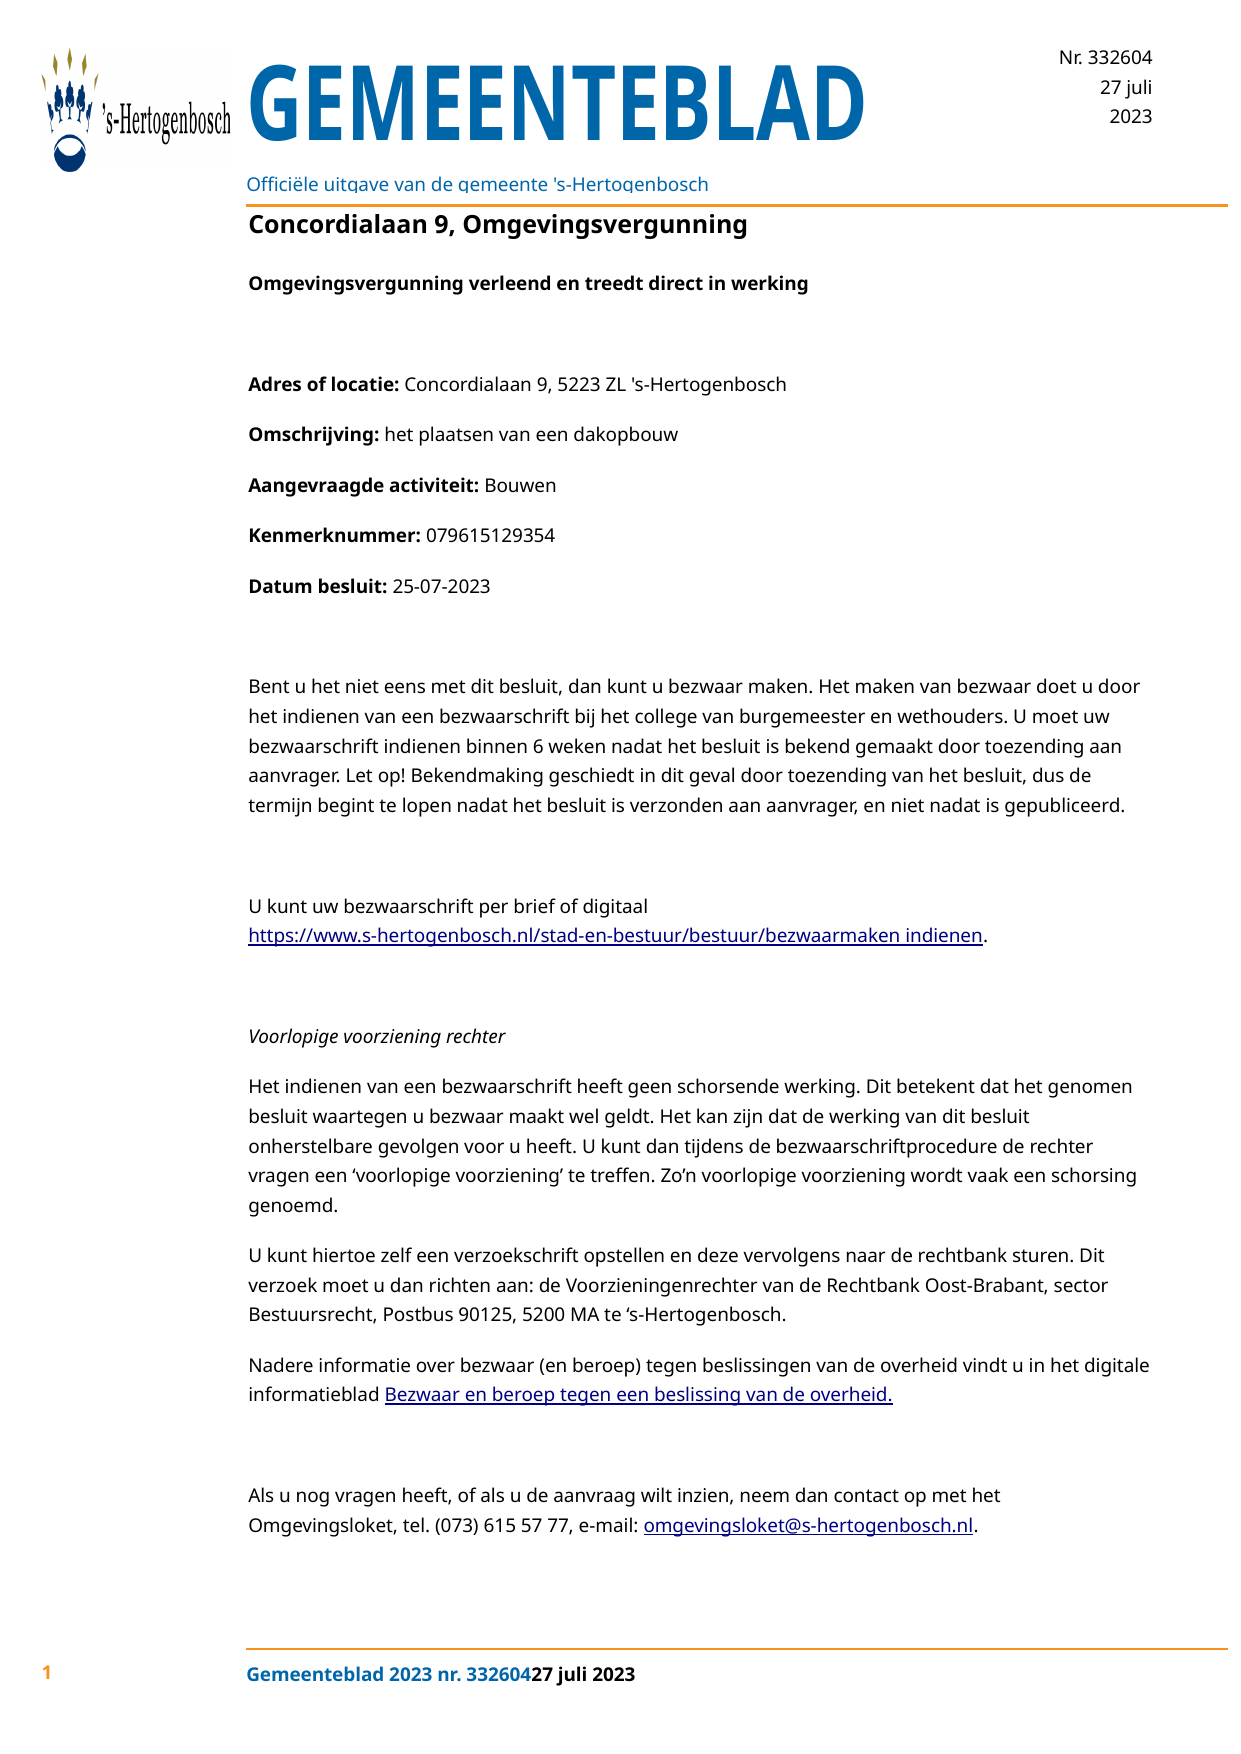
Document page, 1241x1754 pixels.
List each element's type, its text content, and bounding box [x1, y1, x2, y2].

text Nadere informatie over bezwaar (en beroep) tegen beslissingen van de overheid vindt u in het digitale informatieblad Bezwaar en beroep tegen een beslissing van de overheid. [248, 1352, 1152, 1407]
text Datum besluit: 25-07-2023 [248, 573, 1152, 598]
text Aangevraagde activiteit: Bouwen [248, 472, 1152, 498]
text U kunt hiertoe zelf een verzoekschrift opstellen en deze vervolgens naar de rechtbank sturen. Dit verzoek moet u dan richten aan: de Voorzieningenrechter van de Rechtbank Oost-Brabant, sector Bestuursrecht, Postbus 90125, 5200 MA te ‘s-Hertogenbosch. [248, 1242, 1152, 1327]
text Bent u het niet eens met dit besluit, dan kunt u bezwaar maken. Het maken van bezwaar doet u door het indienen van een bezwaarschrift bij het college van burgemeester en wethouders. U moet uw bezwaarschrift indienen binnen 6 weken nadat het besluit is bekend gemaakt door toezending aan aanvrager. Let op! Bekendmaking geschiedt in dit geval door toezending van het besluit, dus de termijn begint te lopen nadat het besluit is verzonden aan aanvrager, en niet nadat is gepubliceerd. [248, 674, 1152, 818]
picture [41, 47, 231, 172]
text Concordialaan 9, Omgevingsvergunning [248, 207, 1152, 241]
text Adres of locatie: Concordialaan 9, 5223 ZL 's-Hertogenbosch [248, 371, 1152, 397]
text Het indienen van een bezwaarschrift heeft geen schorsende werking. Dit betekent dat het genomen besluit waartegen u bezwaar maakt wel geldt. Het kan zijn dat de werking van dit besluit onherstelbare gevolgen voor u heeft. U kunt dan tijdens de bezwaarschriftprocedure de rechter vragen een ‘voorlopige voorziening’ te treffen. Zo’n voorlopige voorziening wordt vaak een schorsing genoemd. [248, 1074, 1152, 1218]
text U kunt uw bezwaarschrift per brief of digitaal https://www.s-hertogenbosch.nl/stad-en-bestuur/bestuur/bezwaarmaken indienen. [248, 893, 1152, 948]
text Als u nog vragen heeft, of als u de aanvraag wilt inzien, neem dan contact op met het Omgevingsloket, tel. (073) 615 57 77, e-mail: omgevingsloket@s-hertogenbosch.nl. [248, 1482, 1152, 1538]
text Voorlopige voorziening rechter [248, 1023, 1152, 1049]
text Omgevingsvergunning verleend en treedt direct in werking [248, 270, 1152, 296]
text Omschrijving: het plaatsen van een dakopbouw [248, 422, 1152, 447]
text Kenmerknummer: 079615129354 [248, 522, 1152, 548]
